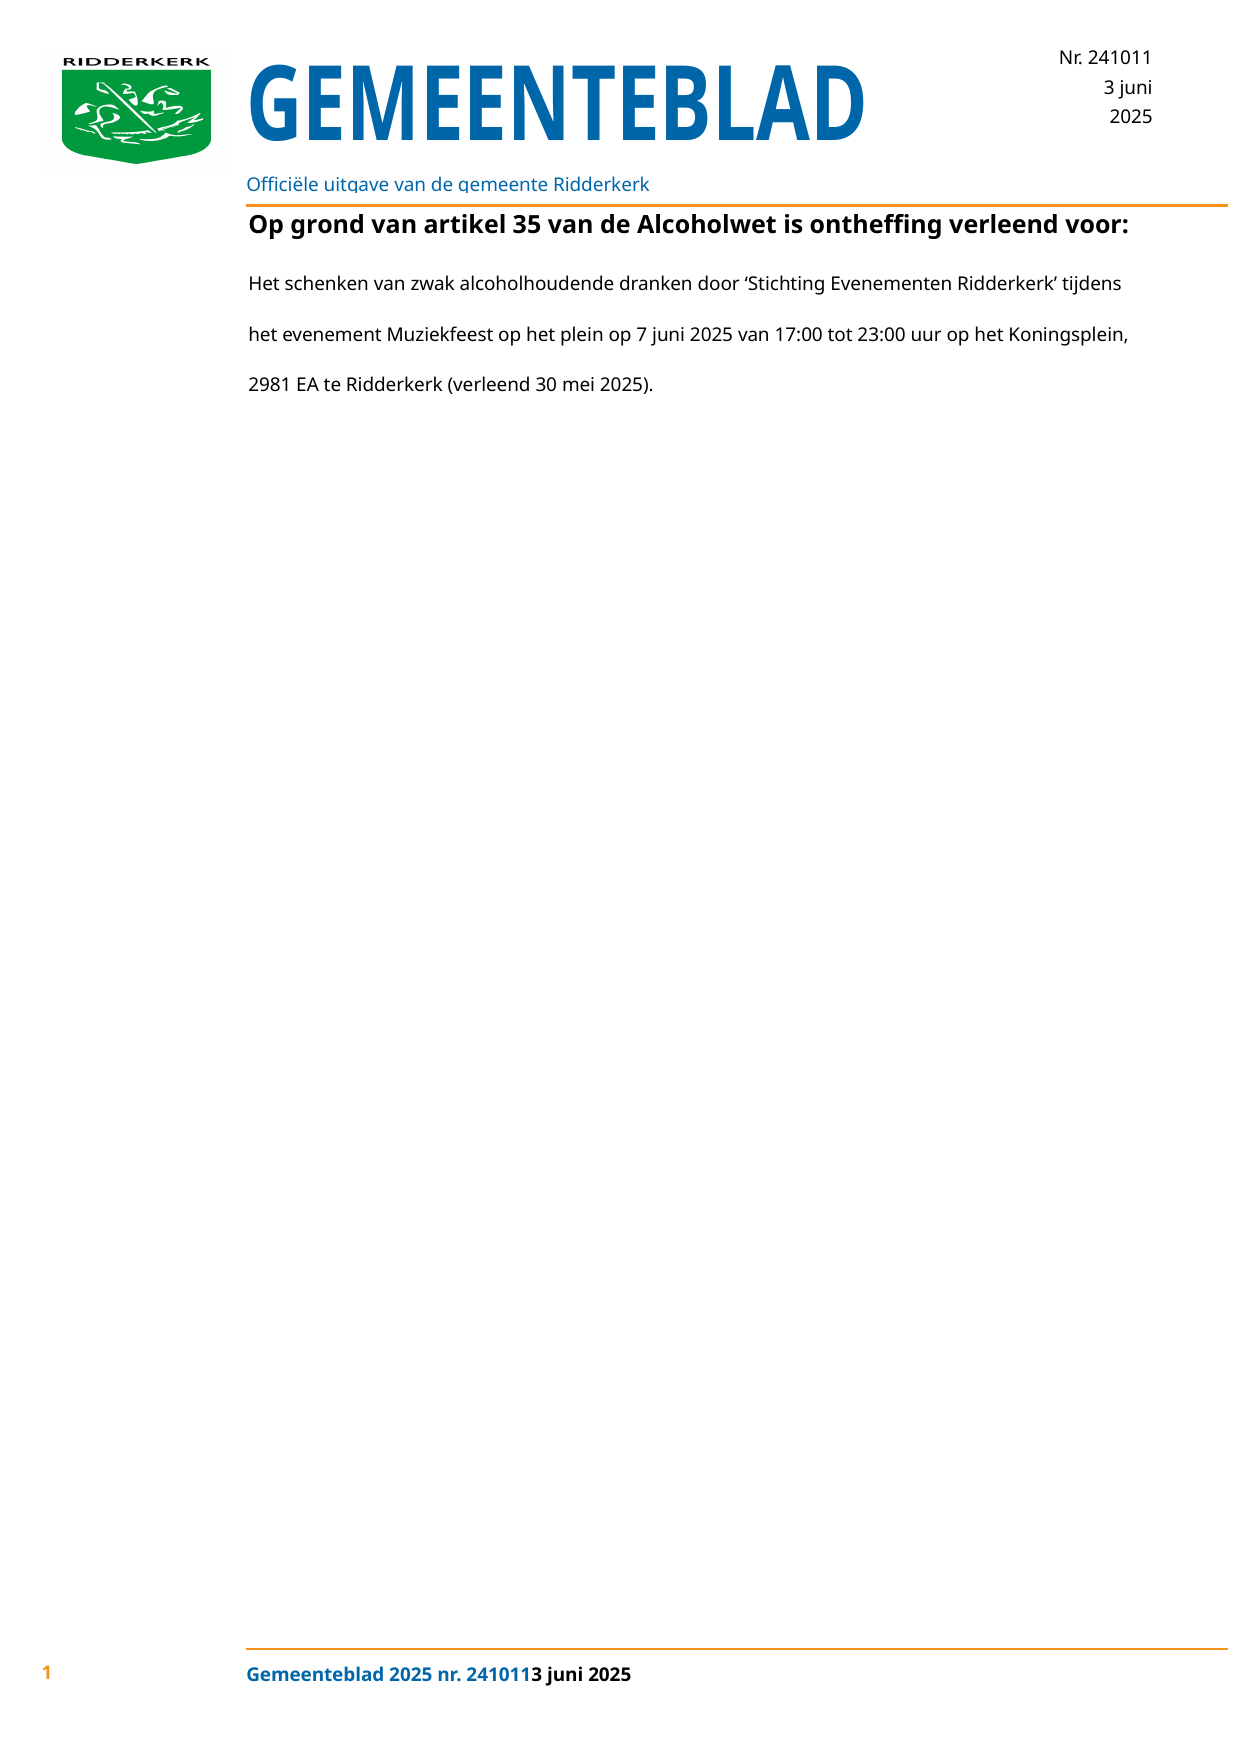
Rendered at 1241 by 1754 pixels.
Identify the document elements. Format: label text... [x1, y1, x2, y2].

text Op grond van artikel 35 van de Alcoholwet is ontheffing verleend voor: [248, 207, 1152, 241]
text het evenement Muziekfeest op het plein op 7 juni 2025 van 17:00 tot 23:00 uur op het Koningsplein, [248, 321, 1152, 346]
text Het schenken van zwak alcoholhoudende dranken door ‘Stichting Evenementen Ridderkerk’ tijdens [248, 270, 1152, 296]
text 2981 EA te Ridderkerk (verleend 30 mei 2025). [248, 371, 1152, 397]
picture [41, 47, 231, 172]
